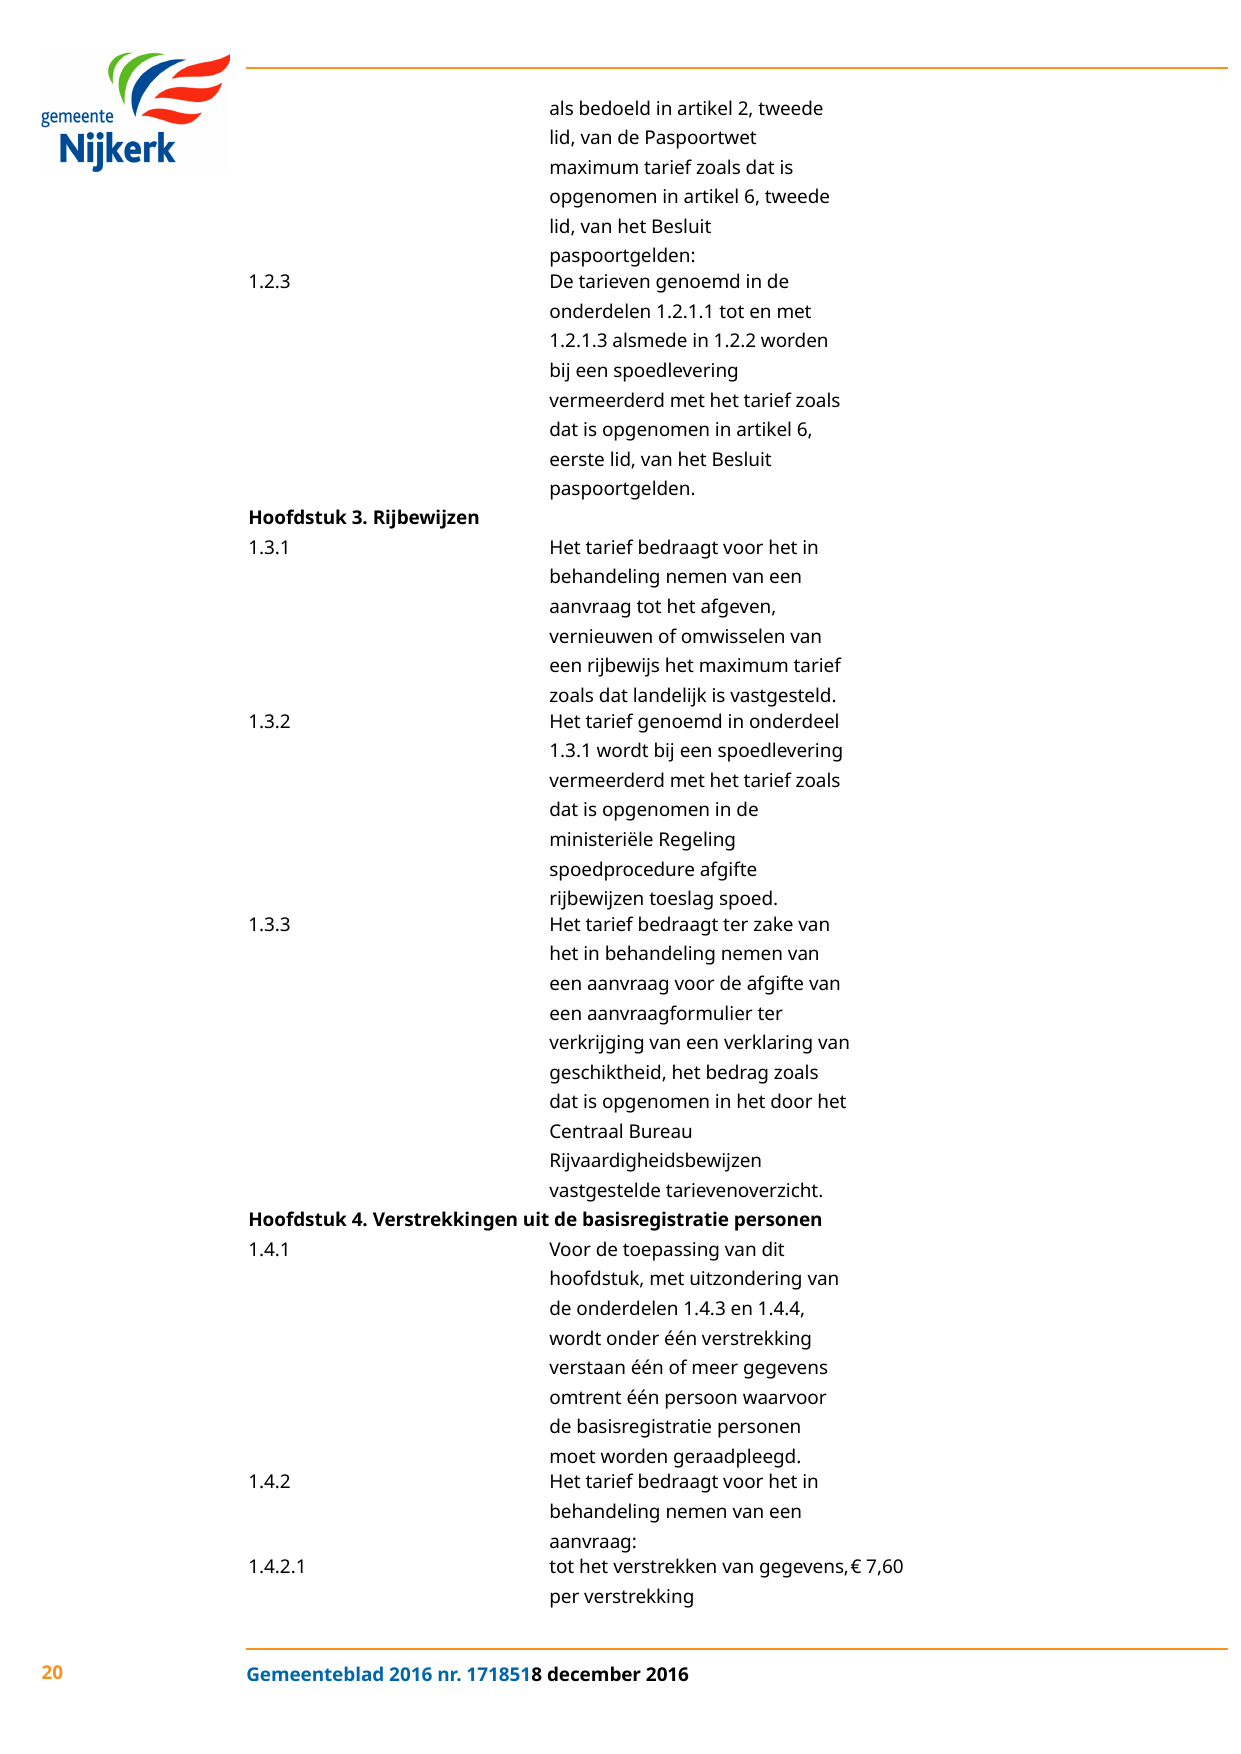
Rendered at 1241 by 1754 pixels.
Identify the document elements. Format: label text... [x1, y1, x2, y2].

table_cell De tarieven genoemd in de onderdelen 1.2.1.1 tot en met 1.2.1.3 alsmede in 1.2.2 worden bij een spoedlevering vermeerderd met het tarief zoals dat is opgenomen in artikel 6, eerste lid, van het Besluit paspoortgelden. [549, 269, 850, 501]
table_cell 1.3.3 [248, 911, 549, 1203]
table_cell Het tarief bedraagt voor het in behandeling nemen van een aanvraag: [549, 1469, 850, 1554]
picture [41, 47, 231, 172]
table_cell [850, 95, 1152, 268]
table_cell 1.2.3 [248, 269, 549, 501]
table_cell [850, 708, 1152, 911]
table_cell Het tarief bedraagt ter zake van het in behandeling nemen van een aanvraag voor de afgifte van een aanvraagformulier ter verkrijging van een verklaring van geschiktheid, het bedrag zoals dat is opgenomen in het door het Centraal Bureau Rijvaardigheidsbewijzen vastgestelde tarievenoverzicht. [549, 911, 850, 1203]
text Hoofdstuk 4. Verstrekkingen uit de basisregistratie personen [248, 1206, 1152, 1232]
table_cell 1.3.2 [248, 708, 549, 911]
table_header 1.4.1 [248, 1236, 549, 1469]
table_cell 1.4.2.1 [248, 1554, 549, 1609]
table_cell € 7,60 [850, 1554, 1152, 1609]
table_header [850, 1236, 1152, 1469]
table_cell tot het verstrekken van gegevens, per verstrekking [549, 1554, 850, 1609]
table_header 1.3.1 [248, 534, 549, 708]
table_cell [248, 95, 549, 268]
table_header Het tarief bedraagt voor het in behandeling nemen van een aanvraag tot het afgeven, vernieuwen of omwisselen van een rijbewijs het maximum tarief zoals dat landelijk is vastgesteld. [549, 534, 850, 708]
table_header Voor de toepassing van dit hoofdstuk, met uitzondering van de onderdelen 1.4.3 en 1.4.4, wordt onder één verstrekking verstaan één of meer gegevens omtrent één persoon waarvoor de basisregistratie personen moet worden geraadpleegd. [549, 1236, 850, 1469]
table_cell als bedoeld in artikel 2, tweede lid, van de Paspoortwet maximum tarief zoals dat is opgenomen in artikel 6, tweede lid, van het Besluit paspoortgelden: [549, 95, 850, 268]
table_cell [850, 911, 1152, 1203]
table_cell [850, 1469, 1152, 1554]
table_cell [850, 269, 1152, 501]
text Hoofdstuk 3. Rijbewijzen [248, 504, 1152, 530]
table_header [850, 534, 1152, 708]
table_cell Het tarief genoemd in onderdeel 1.3.1 wordt bij een spoedlevering vermeerderd met het tarief zoals dat is opgenomen in de ministeriële Regeling spoedprocedure afgifte rijbewijzen toeslag spoed. [549, 708, 850, 911]
table_cell 1.4.2 [248, 1469, 549, 1554]
